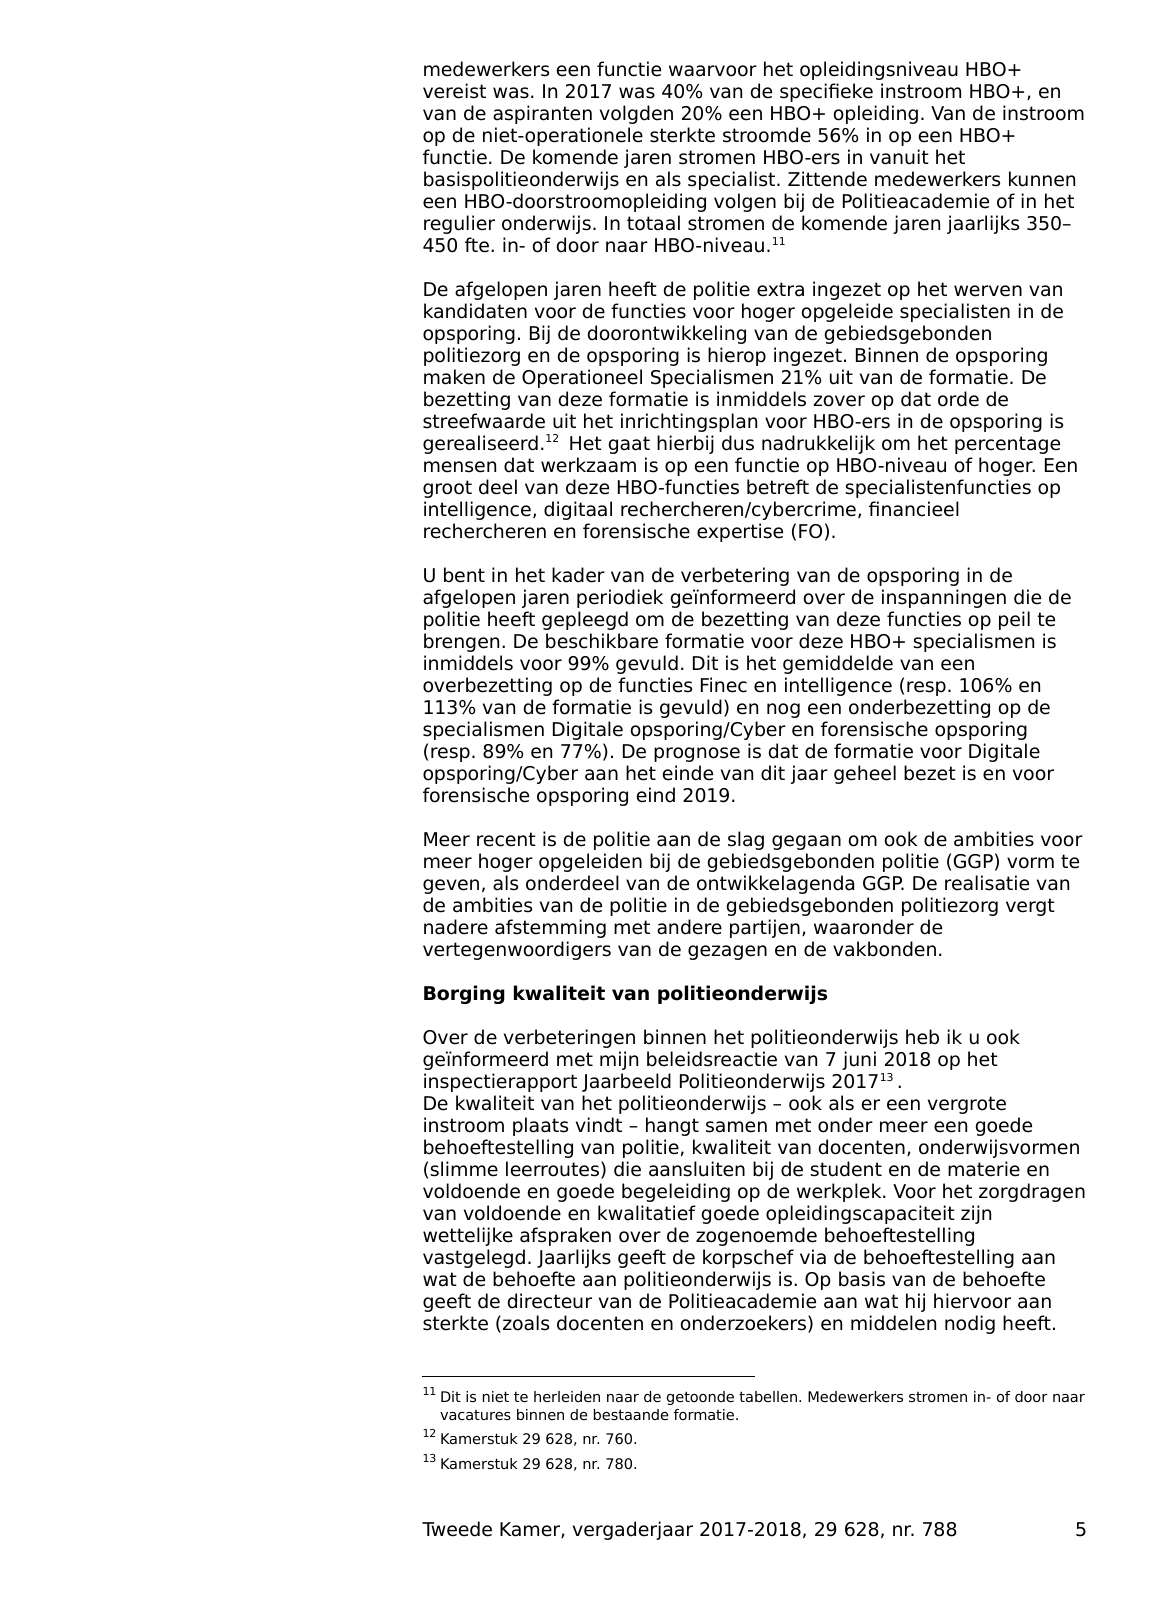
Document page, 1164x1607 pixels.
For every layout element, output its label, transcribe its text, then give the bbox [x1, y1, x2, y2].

text Over de verbeteringen binnen het politieonderwijs heb ik u ook geïnformeerd met mijn beleidsreactie van 7 juni 2018 op het inspectierapport Jaarbeeld Politieonderwijs 2017. [422, 1027, 1087, 1093]
text Kamerstuk 29 628, nr. 780. [422, 1452, 1087, 1474]
text medewerkers een functie waarvoor het opleidingsniveau HBO+ vereist was. In 2017 was 40% van de specifieke instroom HBO+, en van de aspiranten volgden 20% een HBO+ opleiding. Van de instroom op de niet-operationele sterkte stroomde 56% in op een HBO+ functie. De komende jaren stromen HBO-ers in vanuit het basispolitieonderwijs en als specialist. Zittende medewerkers kunnen een HBO-doorstroomopleiding volgen bij de Politieacademie of in het regulier onderwijs. In totaal stromen de komende jaren jaarlijks 350–450 fte. in- of door naar HBO-niveau. [422, 59, 1087, 257]
text Kamerstuk 29 628, nr. 760. [422, 1427, 1087, 1449]
text Dit is niet te herleiden naar de getoonde tabellen. Medewerkers stromen in- of door naar vacatures binnen de bestaande formatie. [422, 1385, 1087, 1424]
text U bent in het kader van de verbetering van de opsporing in de afgelopen jaren periodiek geïnformeerd over de inspanningen die de politie heeft gepleegd om de bezetting van deze functies op peil te brengen. De beschikbare formatie voor deze HBO+ specialismen is inmiddels voor 99% gevuld. Dit is het gemiddelde van een overbezetting op de functies Finec en intelligence (resp. 106% en 113% van de formatie is gevuld) en nog een onderbezetting op de specialismen Digitale opsporing/Cyber en forensische opsporing (resp. 89% en 77%). De prognose is dat de formatie voor Digitale opsporing/Cyber aan het einde van dit jaar geheel bezet is en voor forensische opsporing eind 2019. [422, 565, 1087, 807]
subtitle Borging kwaliteit van politieonderwijs [422, 983, 1087, 1005]
text Meer recent is de politie aan de slag gegaan om ook de ambities voor meer hoger opgeleiden bij de gebiedsgebonden politie (GGP) vorm te geven, als onderdeel van de ontwikkelagenda GGP. De realisatie van de ambities van de politie in de gebiedsgebonden politiezorg vergt nadere afstemming met andere partijen, waaronder de vertegenwoordigers van de gezagen en de vakbonden. [422, 829, 1087, 961]
text De kwaliteit van het politieonderwijs – ook als er een vergrote instroom plaats vindt – hangt samen met onder meer een goede behoeftestelling van politie, kwaliteit van docenten, onderwijsvormen (slimme leerroutes) die aansluiten bij de student en de materie en voldoende en goede begeleiding op de werkplek. Voor het zorgdragen van voldoende en kwalitatief goede opleidingscapaciteit zijn wettelijke afspraken over de zogenoemde behoeftestelling vastgelegd. Jaarlijks geeft de korpschef via de behoeftestelling aan wat de behoefte aan politieonderwijs is. Op basis van de behoefte geeft de directeur van de Politieacademie aan wat hij hiervoor aan sterkte (zoals docenten en onderzoekers) en middelen nodig heeft. [422, 1093, 1087, 1335]
text De afgelopen jaren heeft de politie extra ingezet op het werven van kandidaten voor de functies voor hoger opgeleide specialisten in de opsporing. Bij de doorontwikkeling van de gebiedsgebonden politiezorg en de opsporing is hierop ingezet. Binnen de opsporing maken de Operationeel Specialismen 21% uit van de formatie. De bezetting van deze formatie is inmiddels zover op dat orde de streefwaarde uit het inrichtingsplan voor HBO-ers in de opsporing is gerealiseerd. Het gaat hierbij dus nadrukkelijk om het percentage mensen dat werkzaam is op een functie op HBO-niveau of hoger. Een groot deel van deze HBO-functies betreft de specialistenfuncties op intelligence, digitaal rechercheren/cybercrime, financieel rechercheren en forensische expertise (FO). [422, 279, 1087, 543]
